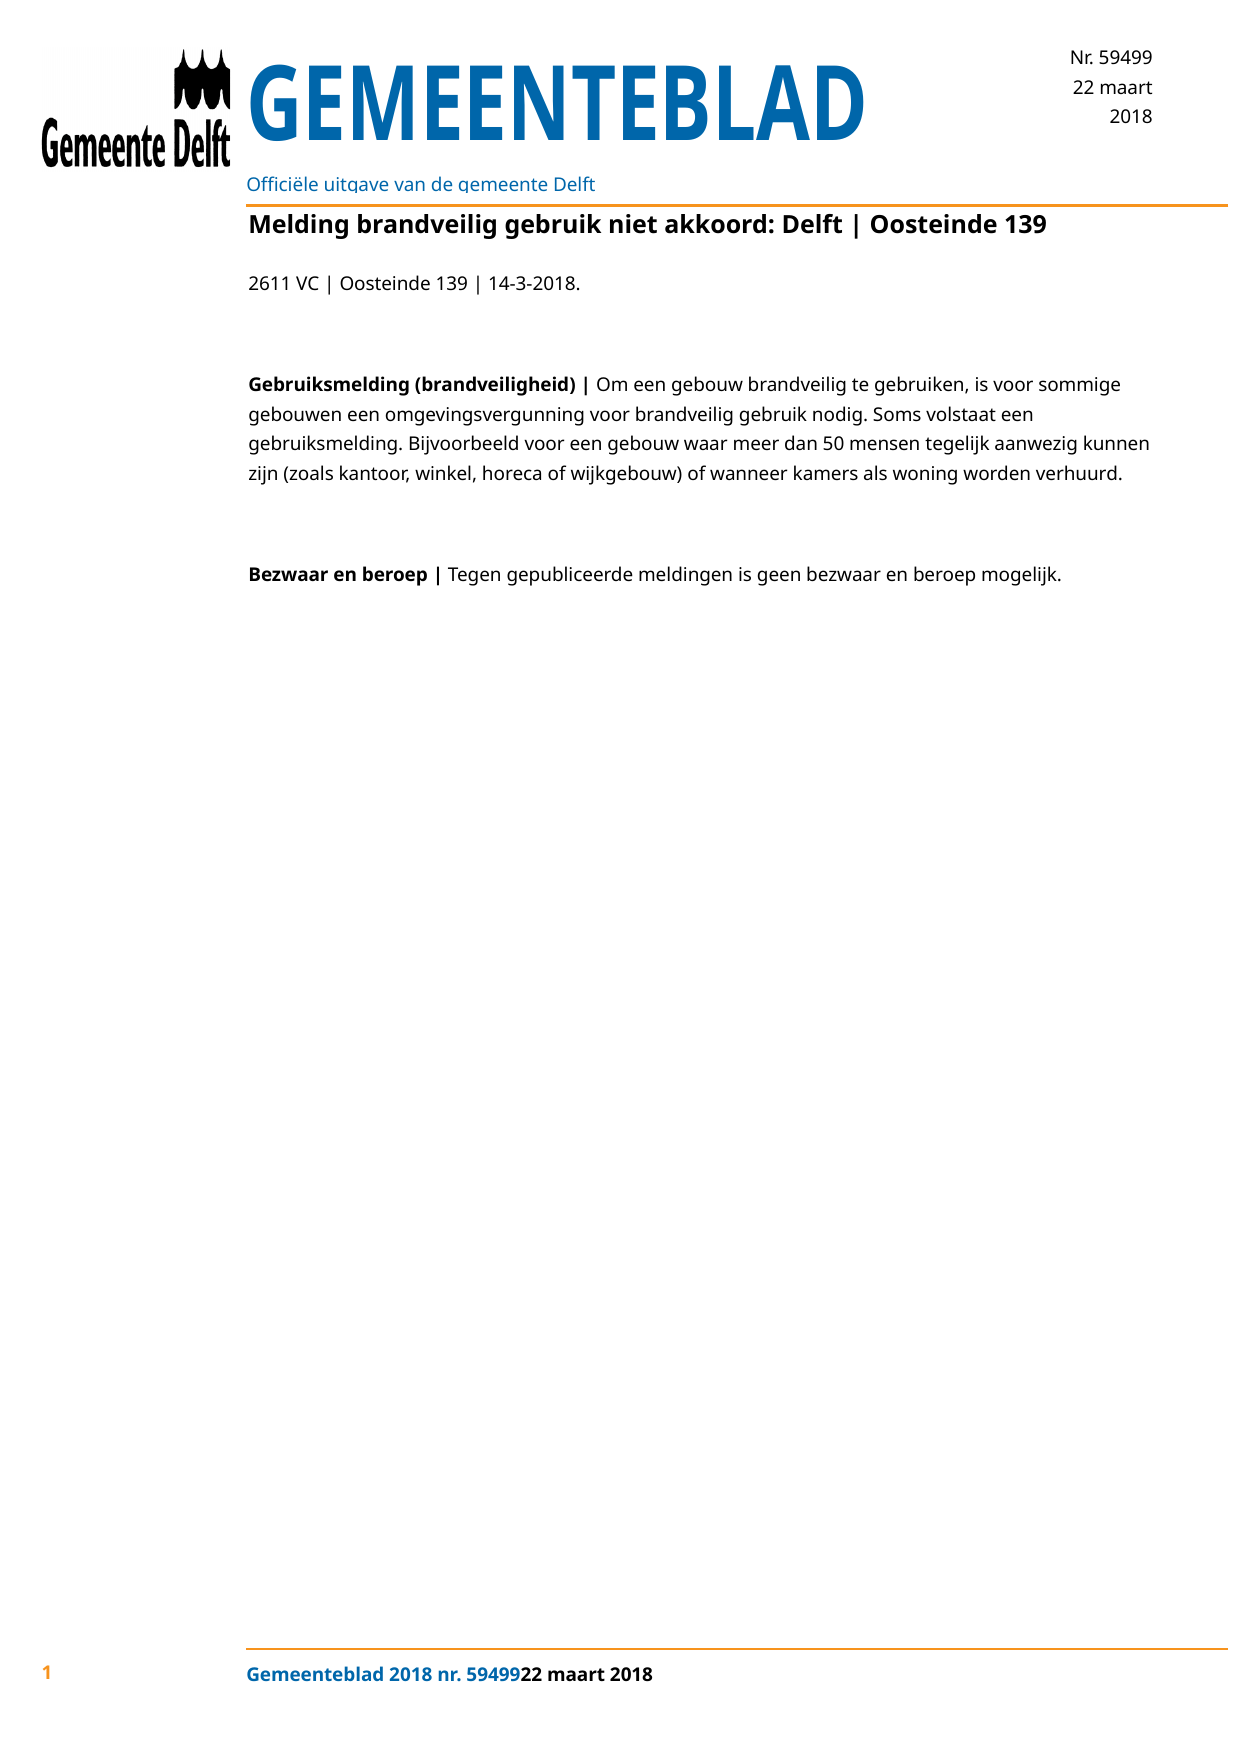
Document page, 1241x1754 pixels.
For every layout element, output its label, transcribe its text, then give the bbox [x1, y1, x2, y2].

text Bezwaar en beroep | Tegen gepubliceerde meldingen is geen bezwaar en beroep mogelijk. [248, 561, 1152, 586]
text Gebruiksmelding (brandveiligheid) | Om een gebouw brandveilig te gebruiken, is voor sommige gebouwen een omgevingsvergunning voor brandveilig gebruik nodig. Soms volstaat een gebruiksmelding. Bijvoorbeeld voor een gebouw waar meer dan 50 mensen tegelijk aanwezig kunnen zijn (zoals kantoor, winkel, horeca of wijkgebouw) of wanneer kamers als woning worden verhuurd. [248, 371, 1152, 486]
picture [41, 47, 231, 172]
text Melding brandveilig gebruik niet akkoord: Delft | Oosteinde 139 [248, 207, 1152, 241]
text 2611 VC | Oosteinde 139 | 14-3-2018. [248, 270, 1152, 296]
